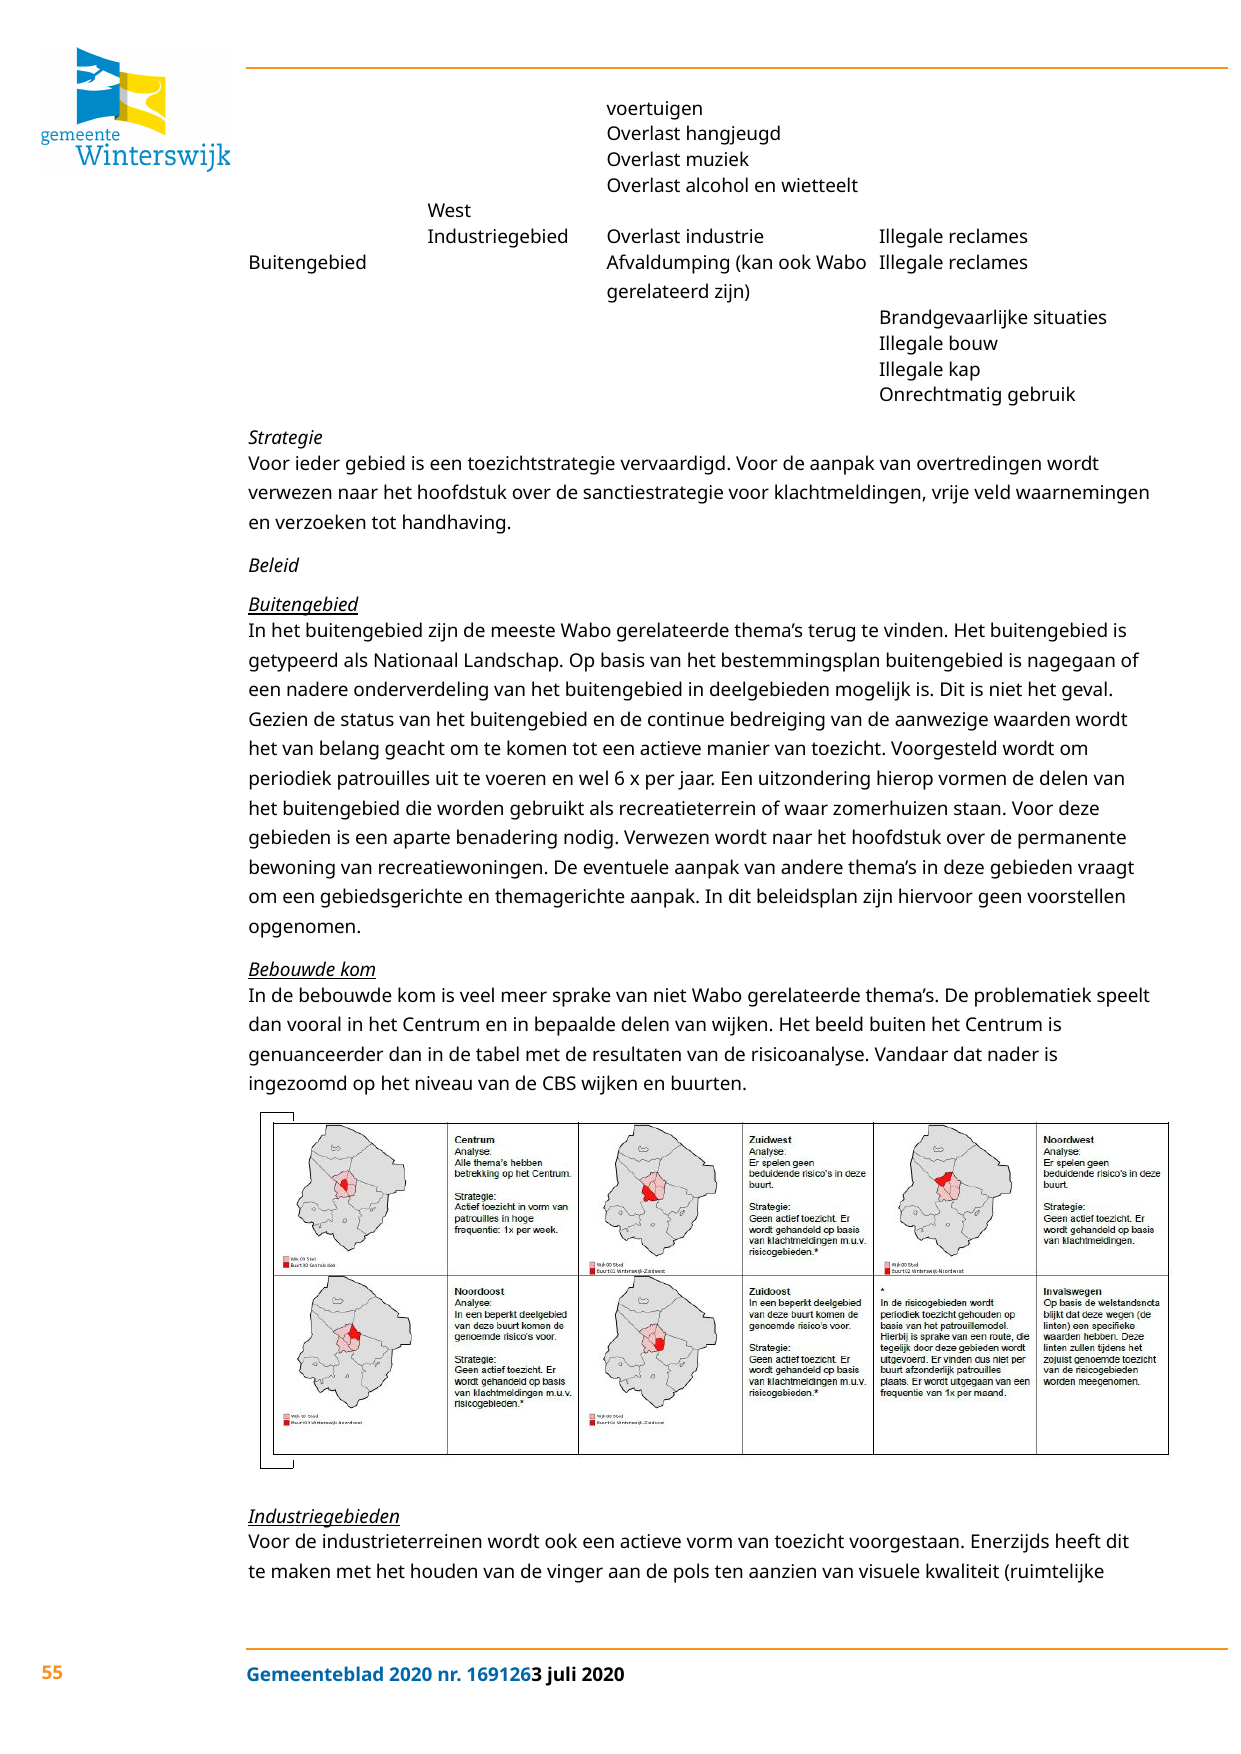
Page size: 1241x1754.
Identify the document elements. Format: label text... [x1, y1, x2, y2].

table_cell [879, 121, 1152, 146]
text In de bebouwde kom is veel meer sprake van niet Wabo gerelateerde thema’s. De problematiek speelt dan vooral in het Centrum en in bepaalde delen van wijken. Het beeld buiten het Centrum is genuanceerder dan in de tabel met de resultaten van de risicoanalyse. Vandaar dat nader is ingezoomd op het niveau van de CBS wijken en buurten. [248, 982, 1152, 1096]
table_cell [606, 198, 879, 223]
text Voor ieder gebied is een toezichtstrategie vervaardigd. Voor de aanpak van overtredingen wordt verwezen naar het hoofdstuk over de sanctiestrategie voor klachtmeldingen, vrije veld waarnemingen en verzoeken tot handhaving. [248, 450, 1152, 535]
table_cell Illegale bouw [879, 330, 1152, 356]
table_cell [248, 305, 427, 330]
table_cell [427, 382, 606, 407]
text Strategie [248, 424, 1152, 450]
table_cell [879, 198, 1152, 223]
table_cell Industriegebied [427, 224, 606, 249]
table_cell [248, 330, 427, 356]
table_cell [427, 146, 606, 172]
picture [41, 47, 231, 172]
picture [225, 153, 231, 162]
table_cell [879, 172, 1152, 198]
table_cell [427, 249, 606, 304]
table_cell Afvaldumping (kan ook Wabo gerelateerd zijn) [606, 249, 879, 304]
table_cell [606, 330, 879, 356]
table_cell [427, 305, 606, 330]
text In het buitengebied zijn de meeste Wabo gerelateerde thema’s terug te vinden. Het buitengebied is getypeerd als Nationaal Landschap. Op basis van het bestemmingsplan buitengebied is nagegaan of een nadere onderverdeling van het buitengebied in deelgebieden mogelijk is. Dit is niet het geval. Gezien de status van het buitengebied en de continue bedreiging van de aanwezige waarden wordt het van belang geacht om te komen tot een actieve manier van toezicht. Voorgesteld wordt om periodiek patrouilles uit te voeren en wel 6 x per jaar. Een uitzondering hierop vormen de delen van het buitengebied die worden gebruikt als recreatieterrein of waar zomerhuizen staan. Voor deze gebieden is een aparte benadering nodig. Verwezen wordt naar het hoofdstuk over de permanente bewoning van recreatiewoningen. De eventuele aanpak van andere thema’s in deze gebieden vraagt om een gebiedsgerichte en themagerichte aanpak. In dit beleidsplan zijn hiervoor geen voorstellen opgenomen. [248, 617, 1152, 939]
table_cell [248, 172, 427, 198]
table_cell Overlast hangjeugd [606, 121, 879, 146]
table_cell [248, 146, 427, 172]
table_cell Overlast alcohol en wietteelt [606, 172, 879, 198]
table_cell [427, 330, 606, 356]
table_cell Onrechtmatig gebruik [879, 382, 1152, 407]
table_cell [248, 382, 427, 407]
table_cell Illegale reclames [879, 224, 1152, 249]
text Bebouwde kom [248, 956, 1152, 982]
table_cell Illegale reclames [879, 249, 1152, 304]
table_cell [879, 95, 1152, 121]
table_cell [248, 356, 427, 382]
table_cell [248, 121, 427, 146]
table_cell voertuigen [606, 95, 879, 121]
text Voor de industrieterreinen wordt ook een actieve vorm van toezicht voorgestaan. Enerzijds heeft dit te maken met het houden van de vinger aan de pols ten aanzien van visuele kwaliteit (ruimtelijke [248, 1529, 1152, 1584]
table_cell [879, 146, 1152, 172]
table_cell Buitengebied [248, 249, 427, 304]
text Industriegebieden [248, 1503, 1152, 1529]
table_cell [606, 305, 879, 330]
table_cell [427, 121, 606, 146]
table_cell [427, 172, 606, 198]
table_cell [606, 356, 879, 382]
table_cell [248, 198, 427, 223]
table_cell [248, 224, 427, 249]
table_cell Illegale kap [879, 356, 1152, 382]
table_cell [606, 382, 879, 407]
text Beleid [248, 552, 1152, 578]
table_cell [427, 95, 606, 121]
table_cell [427, 356, 606, 382]
text Buitengebied [248, 591, 1152, 617]
table_cell [248, 95, 427, 121]
table_cell Overlast industrie [606, 224, 879, 249]
table_cell Brandgevaarlijke situaties [879, 305, 1152, 330]
picture [268, 1121, 1173, 1460]
table_cell Overlast muziek [606, 146, 879, 172]
table_cell West [427, 198, 606, 223]
